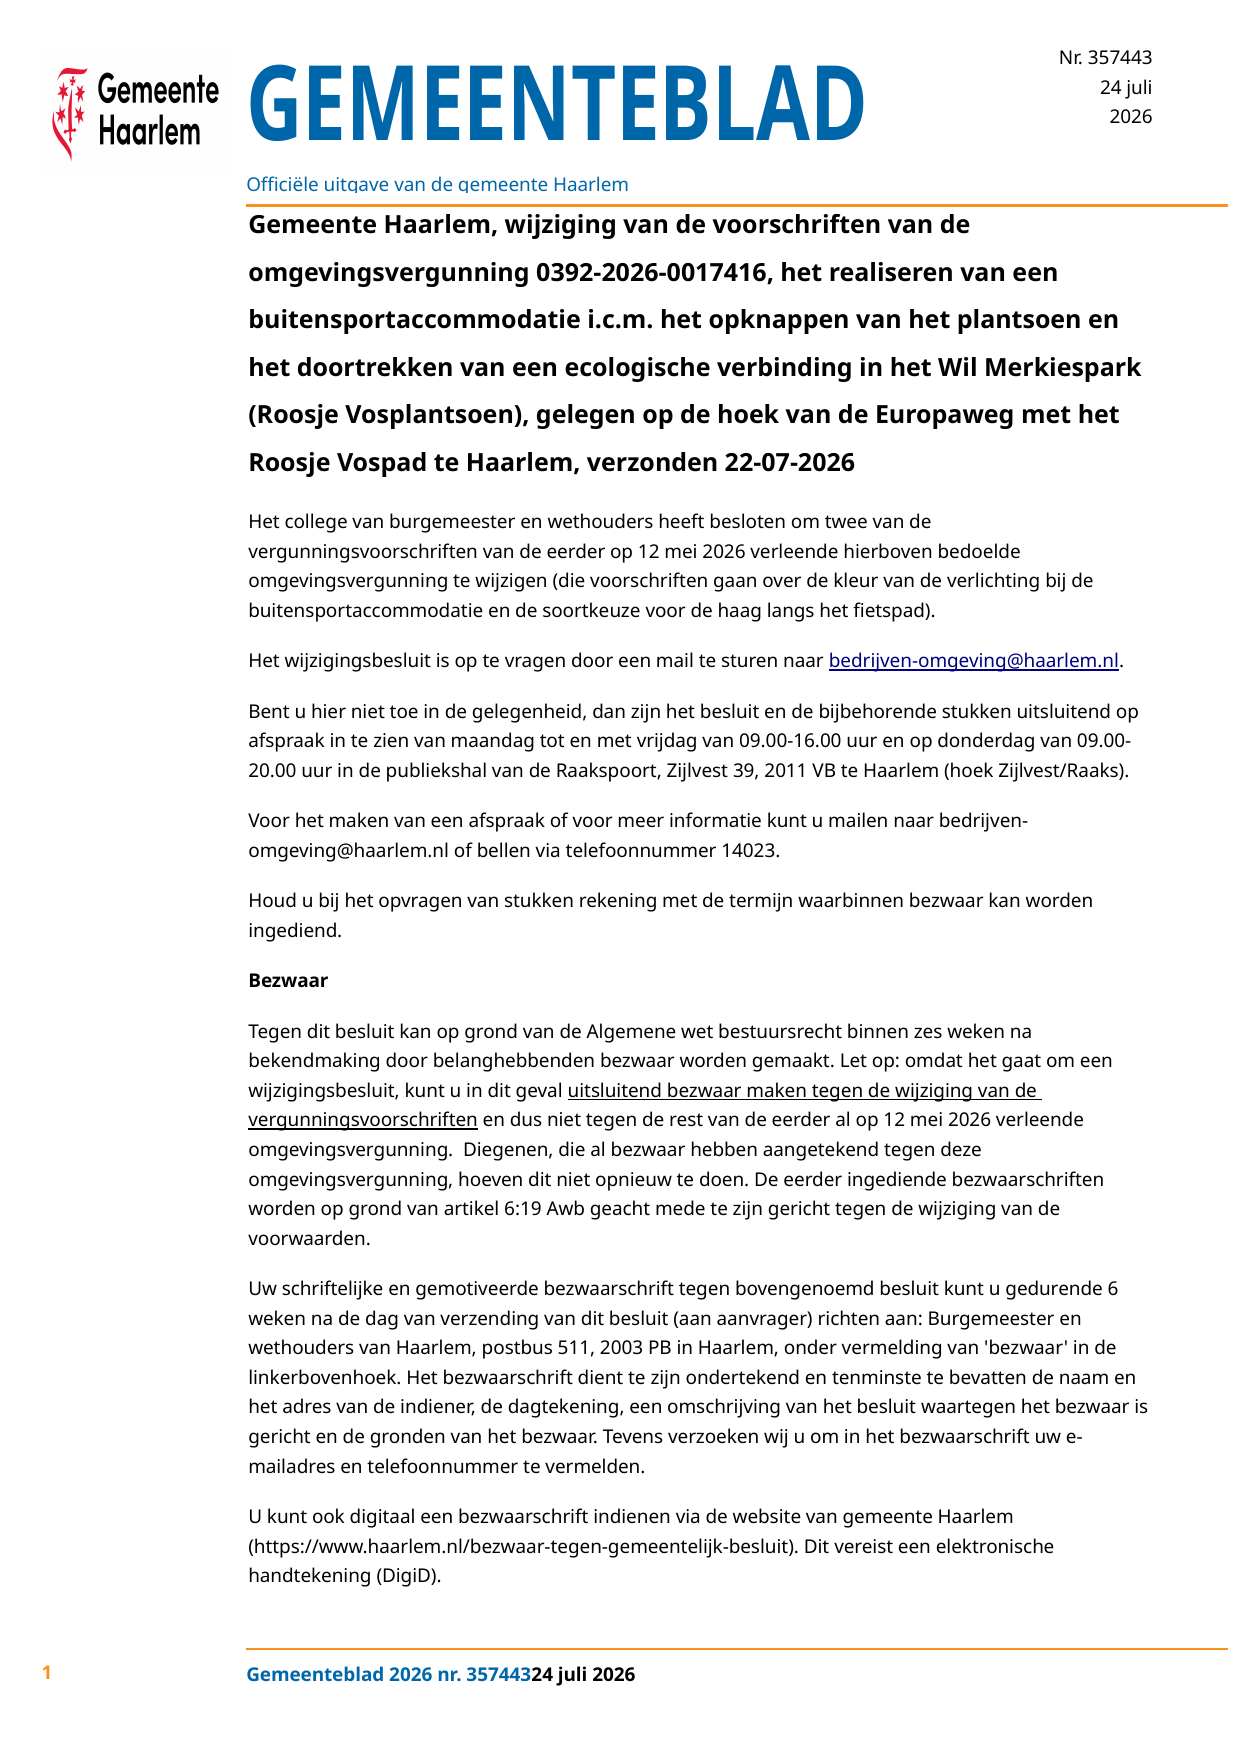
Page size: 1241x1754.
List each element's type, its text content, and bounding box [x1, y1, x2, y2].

text Voor het maken van een afspraak of voor meer informatie kunt u mailen naar bedrijven-omgeving@haarlem.nl of bellen via telefoonnummer 14023. [248, 807, 1152, 863]
text U kunt ook digitaal een bezwaarschrift indienen via de website van gemeente Haarlem (https://www.haarlem.nl/bezwaar-tegen-gemeentelijk-besluit). Dit vereist een elektronische handtekening (DigiD). [248, 1503, 1152, 1588]
text Houd u bij het opvragen van stukken rekening met de termijn waarbinnen bezwaar kan worden ingediend. [248, 887, 1152, 943]
text Gemeente Haarlem, wijziging van de voorschriften van de omgevingsvergunning 0392-2026-0017416, het realiseren van een buitensportaccommodatie i.c.m. het opknappen van het plantsoen en het doortrekken van een ecologische verbinding in het Wil Merkiespark (Roosje Vosplantsoen), gelegen op de hoek van de Europaweg met het Roosje Vospad te Haarlem, verzonden 22-07-2026 [248, 207, 1152, 479]
text Bezwaar [248, 967, 1152, 993]
text Het college van burgemeester en wethouders heeft besloten om twee van de vergunningsvoorschriften van de eerder op 12 mei 2026 verleende hierboven bedoelde omgevingsvergunning te wijzigen (die voorschriften gaan over de kleur van de verlichting bij de buitensportaccommodatie en de soortkeuze voor de haag langs het fietspad). [248, 508, 1152, 623]
text Het wijzigingsbesluit is op te vragen door een mail te sturen naar bedrijven-omgeving@haarlem.nl. [248, 647, 1152, 673]
picture [41, 47, 231, 172]
text Tegen dit besluit kan op grond van de Algemene wet bestuursrecht binnen zes weken na bekendmaking door belanghebbenden bezwaar worden gemaakt. Let op: omdat het gaat om een wijzigingsbesluit, kunt u in dit geval uitsluitend bezwaar maken tegen de wijziging van de vergunningsvoorschriften en dus niet tegen de rest van de eerder al op 12 mei 2026 verleende omgevingsvergunning. Diegenen, die al bezwaar hebben aangetekend tegen deze omgevingsvergunning, hoeven dit niet opnieuw te doen. De eerder ingediende bezwaarschriften worden op grond van artikel 6:19 Awb geacht mede te zijn gericht tegen de wijziging van de voorwaarden. [248, 1018, 1152, 1251]
text Bent u hier niet toe in de gelegenheid, dan zijn het besluit en de bijbehorende stukken uitsluitend op afspraak in te zien van maandag tot en met vrijdag van 09.00-16.00 uur en op donderdag van 09.00-20.00 uur in de publiekshal van de Raakspoort, Zijlvest 39, 2011 VB te Haarlem (hoek Zijlvest/Raaks). [248, 698, 1152, 783]
text Uw schriftelijke en gemotiveerde bezwaarschrift tegen bovengenoemd besluit kunt u gedurende 6 weken na de dag van verzending van dit besluit (aan aanvrager) richten aan: Burgemeester en wethouders van Haarlem, postbus 511, 2003 PB in Haarlem, onder vermelding van 'bezwaar' in de linkerbovenhoek. Het bezwaarschrift dient te zijn ondertekend en tenminste te bevatten de naam en het adres van de indiener, de dagtekening, een omschrijving van het besluit waartegen het bezwaar is gericht en de gronden van het bezwaar. Tevens verzoeken wij u om in het bezwaarschrift uw e-mailadres en telefoonnummer te vermelden. [248, 1275, 1152, 1479]
